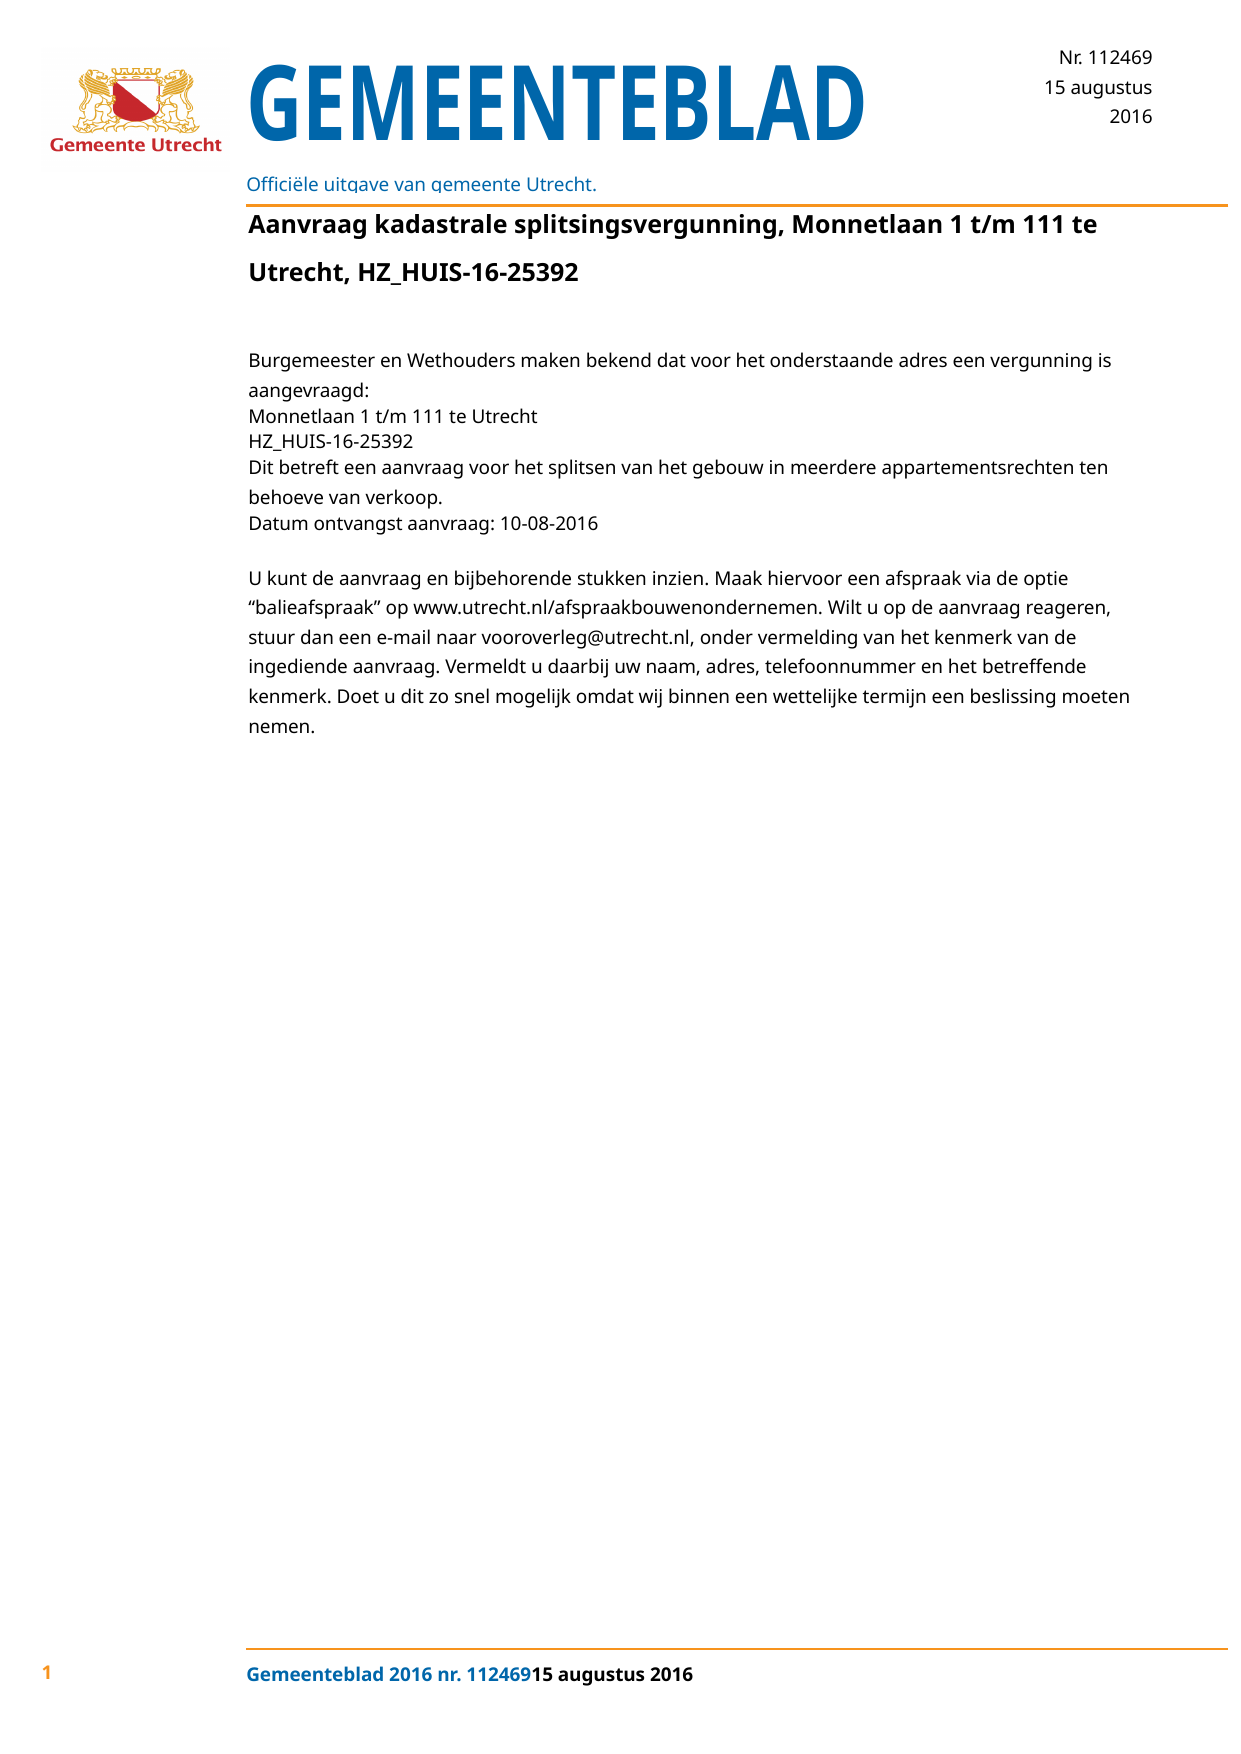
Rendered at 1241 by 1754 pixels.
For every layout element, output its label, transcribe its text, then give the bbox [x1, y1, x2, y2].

table_cell Datum ontvangst aanvraag: 10-08-2016 [248, 510, 1152, 565]
table_cell HZ_HUIS-16-25392 [248, 429, 1152, 454]
table_header Burgemeester en Wethouders maken bekend dat voor het onderstaande adres een vergunning is aangevraagd: [248, 348, 1152, 403]
table_cell U kunt de aanvraag en bijbehorende stukken inzien. Maak hiervoor een afspraak via de optie “balieafspraak” op www.utrecht.nl/afspraakbouwenondernemen. Wilt u op de aanvraag reageren, stuur dan een e-mail naar vooroverleg@utrecht.nl, onder vermelding van het kenmerk van de ingediende aanvraag. Vermeldt u daarbij uw naam, adres, telefoonnummer en het betreffende kenmerk. Doet u dit zo snel mogelijk omdat wij binnen een wettelijke termijn een beslissing moeten nemen. [248, 565, 1152, 739]
table_cell Monnetlaan 1 t/m 111 te Utrecht [248, 403, 1152, 429]
picture [41, 47, 231, 172]
text Aanvraag kadastrale splitsingsvergunning, Monnetlaan 1 t/m 111 te Utrecht, HZ_HUIS-16-25392 [248, 207, 1152, 288]
table_cell Dit betreft een aanvraag voor het splitsen van het gebouw in meerdere appartementsrechten ten behoeve van verkoop. [248, 454, 1152, 510]
